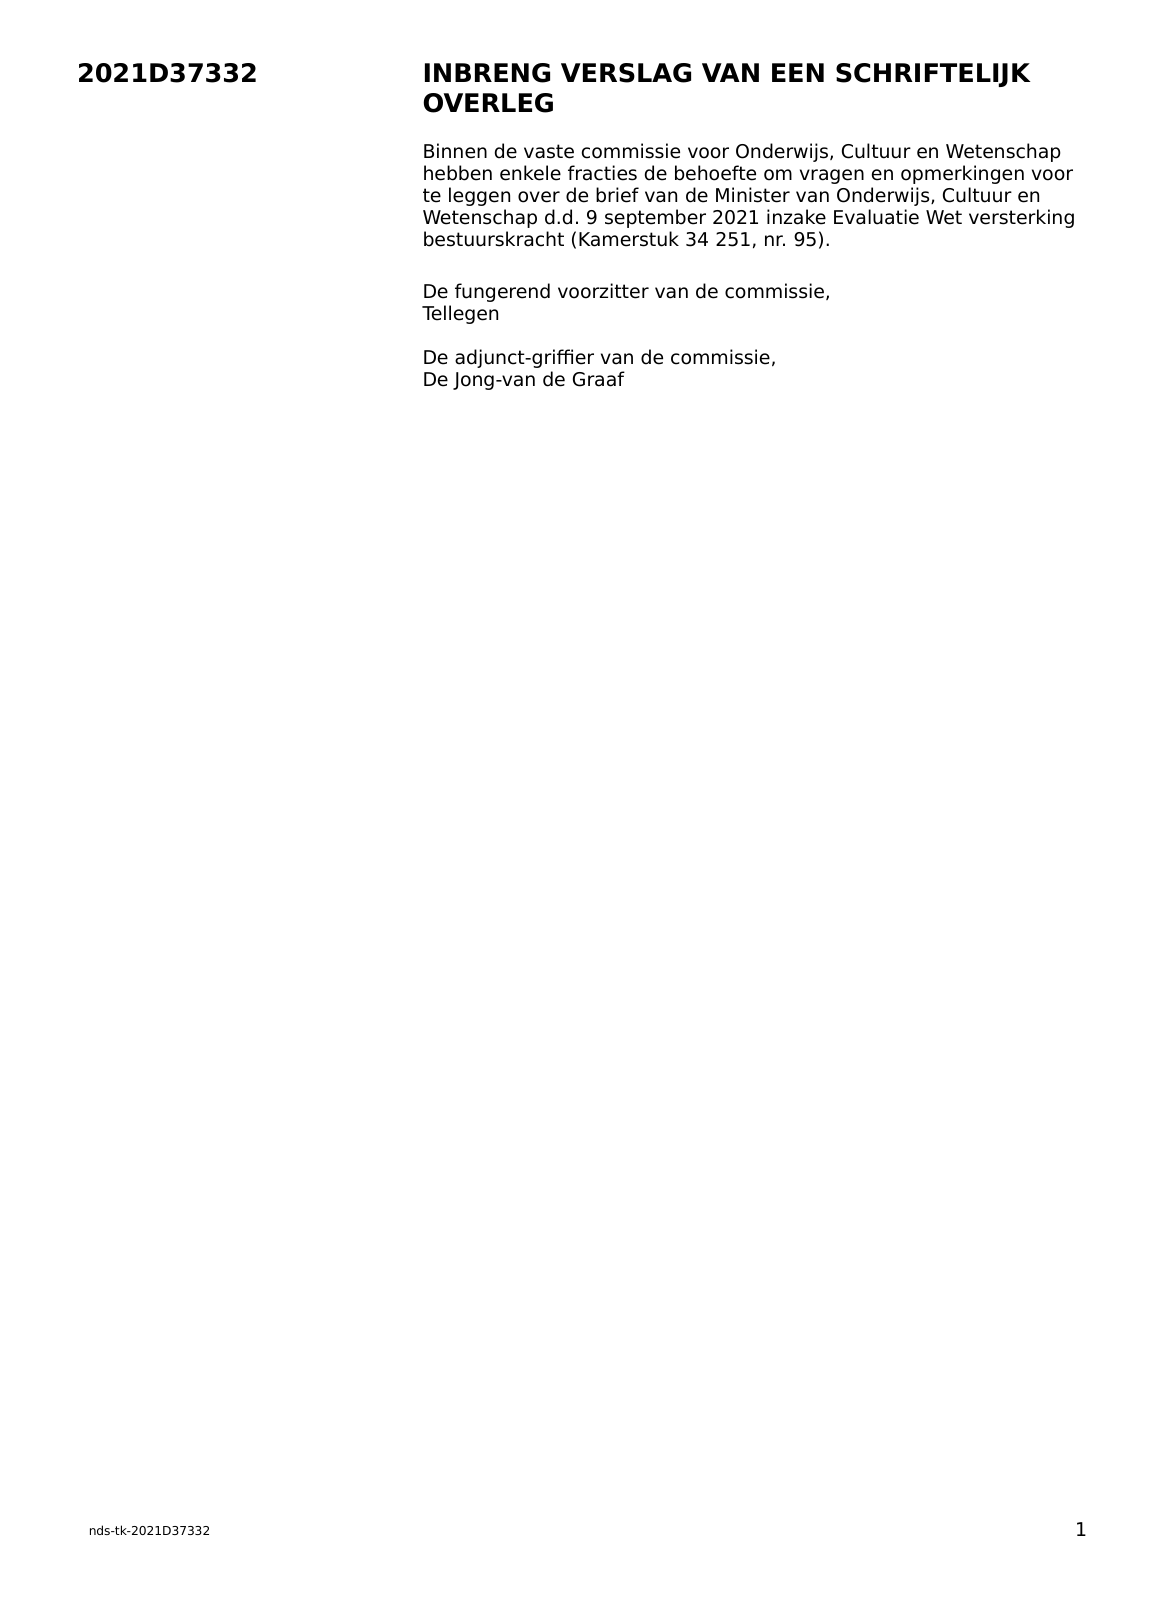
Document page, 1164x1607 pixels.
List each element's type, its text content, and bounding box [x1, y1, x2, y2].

text Binnen de vaste commissie voor Onderwijs, Cultuur en Wetenschap hebben enkele fracties de behoefte om vragen en opmerkingen voor te leggen over de brief van de Minister van Onderwijs, Cultuur en Wetenschap d.d. 9 september 2021 inzake Evaluatie Wet versterking bestuurskracht (Kamerstuk 34 251, nr. 95). [422, 141, 1087, 251]
text 2021D37332 INBRENG VERSLAG VAN EEN SCHRIFTELIJK OVERLEG [77, 59, 1087, 118]
text De adjunct-griffier van de commissie, De Jong-van de Graaf [422, 347, 1087, 391]
text De fungerend voorzitter van de commissie, Tellegen [422, 281, 1087, 324]
text nds-tk-2021D37332 [88, 1524, 323, 1538]
